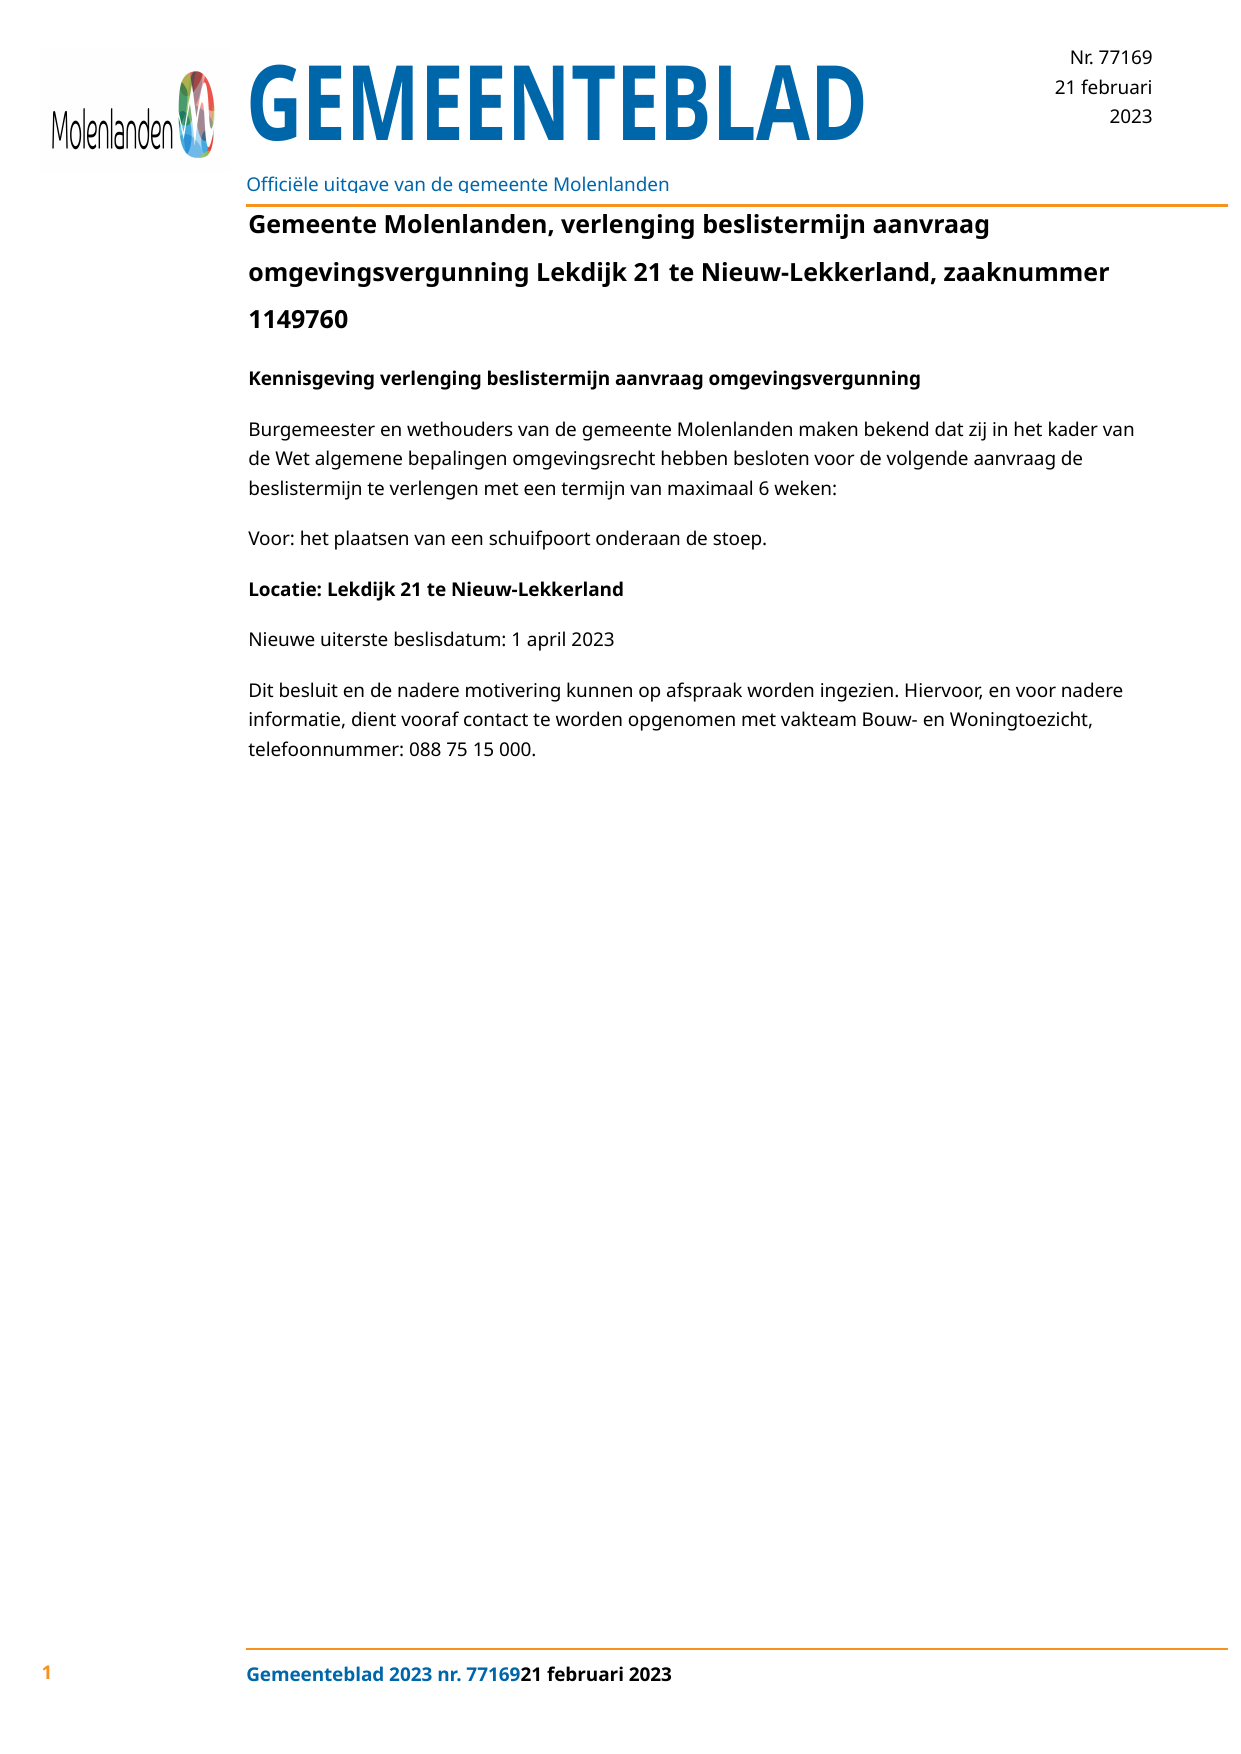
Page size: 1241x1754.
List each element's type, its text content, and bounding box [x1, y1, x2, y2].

text Dit besluit en de nadere motivering kunnen op afspraak worden ingezien. Hiervoor, en voor nadere informatie, dient vooraf contact te worden opgenomen met vakteam Bouw- en Woningtoezicht, telefoonnummer: 088 75 15 000. [248, 677, 1152, 762]
text Kennisgeving verlenging beslistermijn aanvraag omgevingsvergunning [248, 366, 1152, 391]
text Voor: het plaatsen van een schuifpoort onderaan de stoep. [248, 526, 1152, 551]
picture [41, 47, 231, 172]
text Gemeente Molenlanden, verlenging beslistermijn aanvraag omgevingsvergunning Lekdijk 21 te Nieuw-Lekkerland, zaaknummer 1149760 [248, 207, 1152, 336]
text Burgemeester en wethouders van de gemeente Molenlanden maken bekend dat zij in het kader van de Wet algemene bepalingen omgevingsrecht hebben besloten voor de volgende aanvraag de beslistermijn te verlengen met een termijn van maximaal 6 weken: [248, 416, 1152, 501]
text Locatie: Lekdijk 21 te Nieuw-Lekkerland [248, 576, 1152, 602]
text Nieuwe uiterste beslisdatum: 1 april 2023 [248, 626, 1152, 652]
